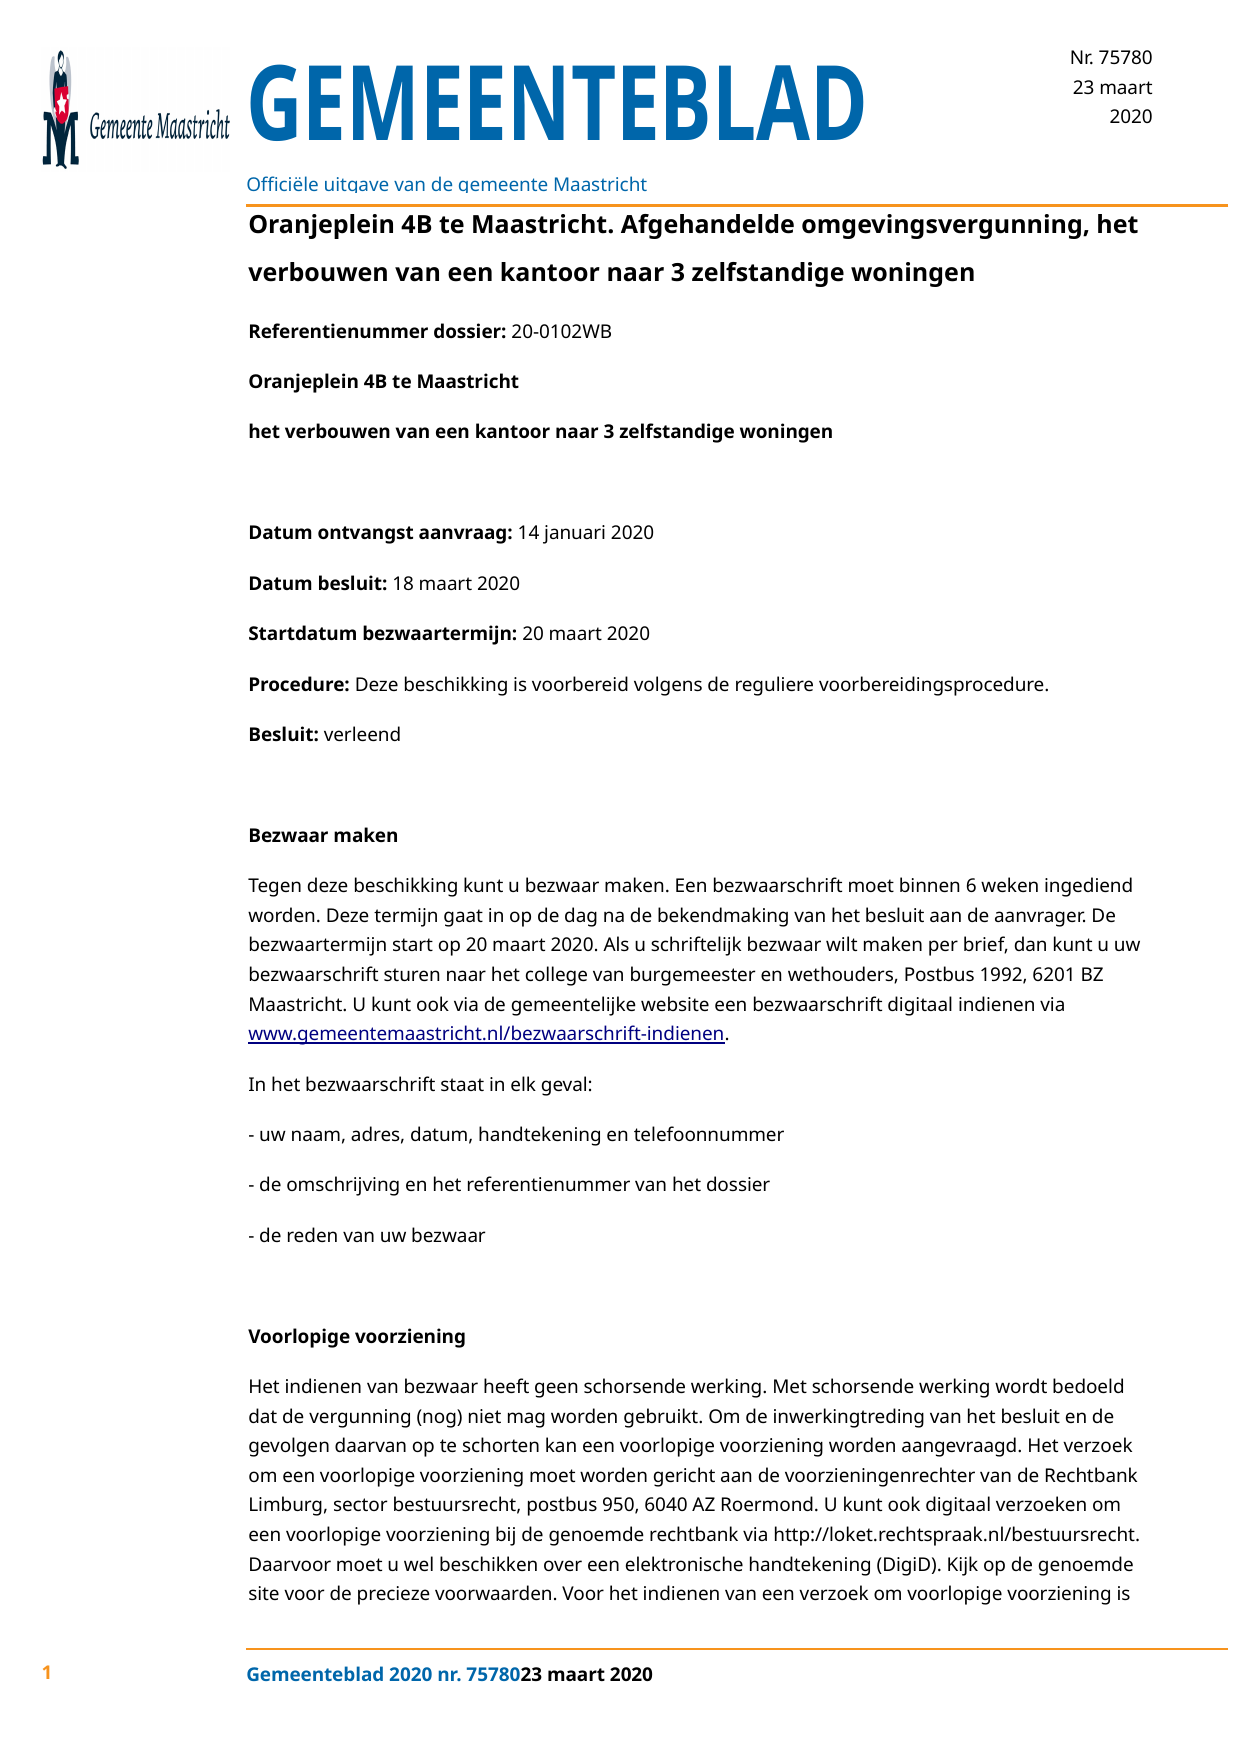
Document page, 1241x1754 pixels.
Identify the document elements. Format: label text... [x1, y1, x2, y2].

text Startdatum bezwaartermijn: 20 maart 2020 [248, 620, 1152, 646]
text het verbouwen van een kantoor naar 3 zelfstandige woningen [248, 419, 1152, 444]
text - de omschrijving en het referentienummer van het dossier [248, 1172, 1152, 1197]
text Tegen deze beschikking kunt u bezwaar maken. Een bezwaarschrift moet binnen 6 weken ingediend worden. Deze termijn gaat in op de dag na de bekendmaking van het besluit aan de aanvrager. De bezwaartermijn start op 20 maart 2020. Als u schriftelijk bezwaar wilt maken per brief, dan kunt u uw bezwaarschrift sturen naar het college van burgemeester en wethouders, Postbus 1992, 6201 BZ Maastricht. U kunt ook via de gemeentelijke website een bezwaarschrift digitaal indienen via www.gemeentemaastricht.nl/bezwaarschrift-indienen. [248, 872, 1152, 1046]
text - de reden van uw bezwaar [248, 1222, 1152, 1248]
text - uw naam, adres, datum, handtekening en telefoonnummer [248, 1121, 1152, 1147]
text Bezwaar maken [248, 822, 1152, 848]
text Referentienummer dossier: 20-0102WB [248, 318, 1152, 344]
text Besluit: verleend [248, 721, 1152, 747]
text Datum besluit: 18 maart 2020 [248, 570, 1152, 596]
text Oranjeplein 4B te Maastricht. Afgehandelde omgevingsvergunning, het verbouwen van een kantoor naar 3 zelfstandige woningen [248, 207, 1152, 288]
text Procedure: Deze beschikking is voorbereid volgens de reguliere voorbereidingsprocedure. [248, 671, 1152, 697]
picture [41, 47, 231, 172]
text Voorlopige voorziening [248, 1323, 1152, 1349]
text Oranjeplein 4B te Maastricht [248, 368, 1152, 394]
text Het indienen van bezwaar heeft geen schorsende werking. Met schorsende werking wordt bedoeld dat de vergunning (nog) niet mag worden gebruikt. Om de inwerkingtreding van het besluit en de gevolgen daarvan op te schorten kan een voorlopige voorziening worden aangevraagd. Het verzoek om een voorlopige voorziening moet worden gericht aan de voorzieningenrechter van de Rechtbank Limburg, sector bestuursrecht, postbus 950, 6040 AZ Roermond. U kunt ook digitaal verzoeken om een voorlopige voorziening bij de genoemde rechtbank via http://loket.rechtspraak.nl/bestuursrecht. Daarvoor moet u wel beschikken over een elektronische handtekening (DigiD). Kijk op de genoemde site voor de precieze voorwaarden. Voor het indienen van een verzoek om voorlopige voorziening is [248, 1373, 1152, 1606]
text Datum ontvangst aanvraag: 14 januari 2020 [248, 519, 1152, 545]
text In het bezwaarschrift staat in elk geval: [248, 1071, 1152, 1097]
